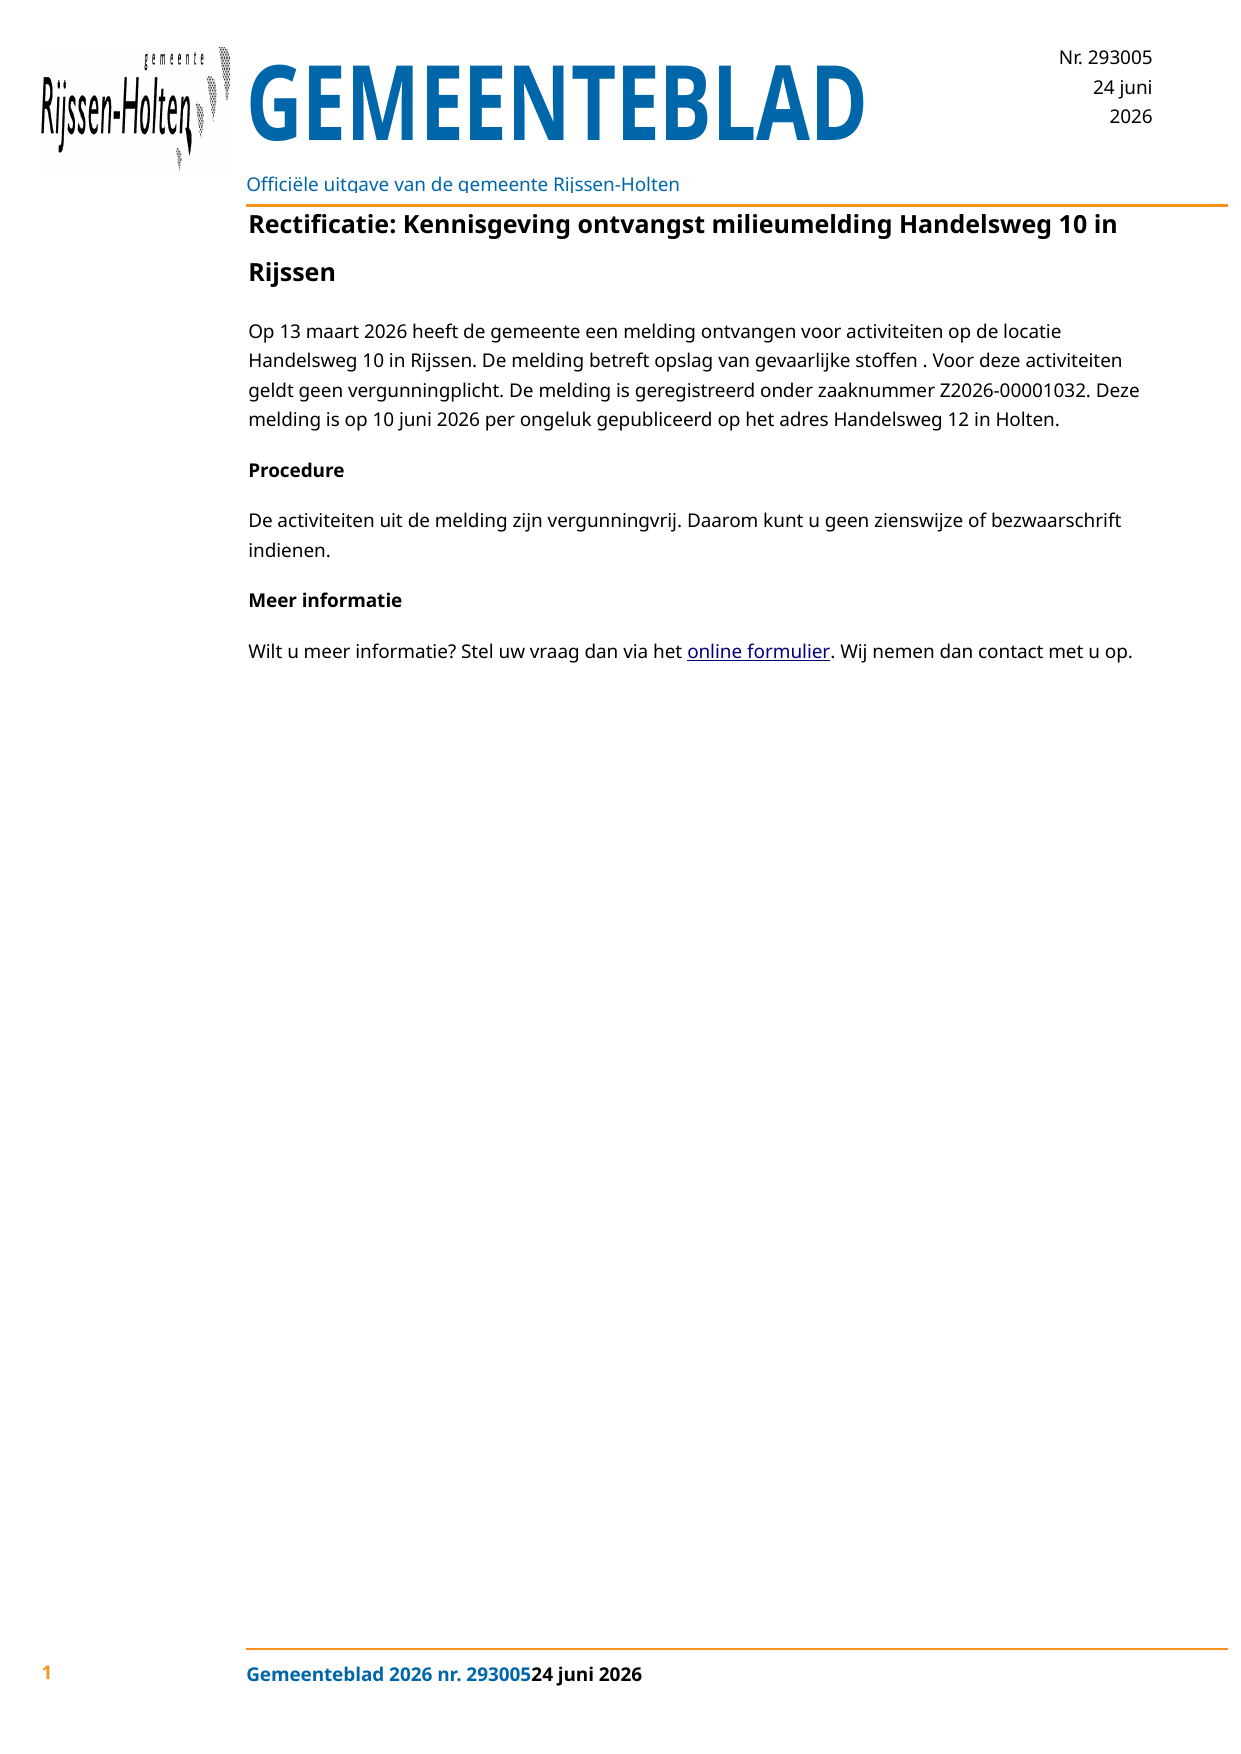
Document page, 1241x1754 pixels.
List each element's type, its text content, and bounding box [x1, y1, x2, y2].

text Rectificatie: Kennisgeving ontvangst milieumelding Handelsweg 10 in Rijssen [248, 207, 1152, 288]
text Meer informatie [248, 587, 1152, 613]
text Wilt u meer informatie? Stel uw vraag dan via het online formulier. Wij nemen dan contact met u op. [248, 638, 1152, 664]
text De activiteiten uit de melding zijn vergunningvrij. Daarom kunt u geen zienswijze of bezwaarschrift indienen. [248, 507, 1152, 563]
picture [41, 47, 231, 172]
text Op 13 maart 2026 heeft de gemeente een melding ontvangen voor activiteiten op de locatie Handelsweg 10 in Rijssen. De melding betreft opslag van gevaarlijke stoffen . Voor deze activiteiten geldt geen vergunningplicht. De melding is geregistreerd onder zaaknummer Z2026-00001032. Deze melding is op 10 juni 2026 per ongeluk gepubliceerd op het adres Handelsweg 12 in Holten. [248, 318, 1152, 432]
text Procedure [248, 457, 1152, 483]
